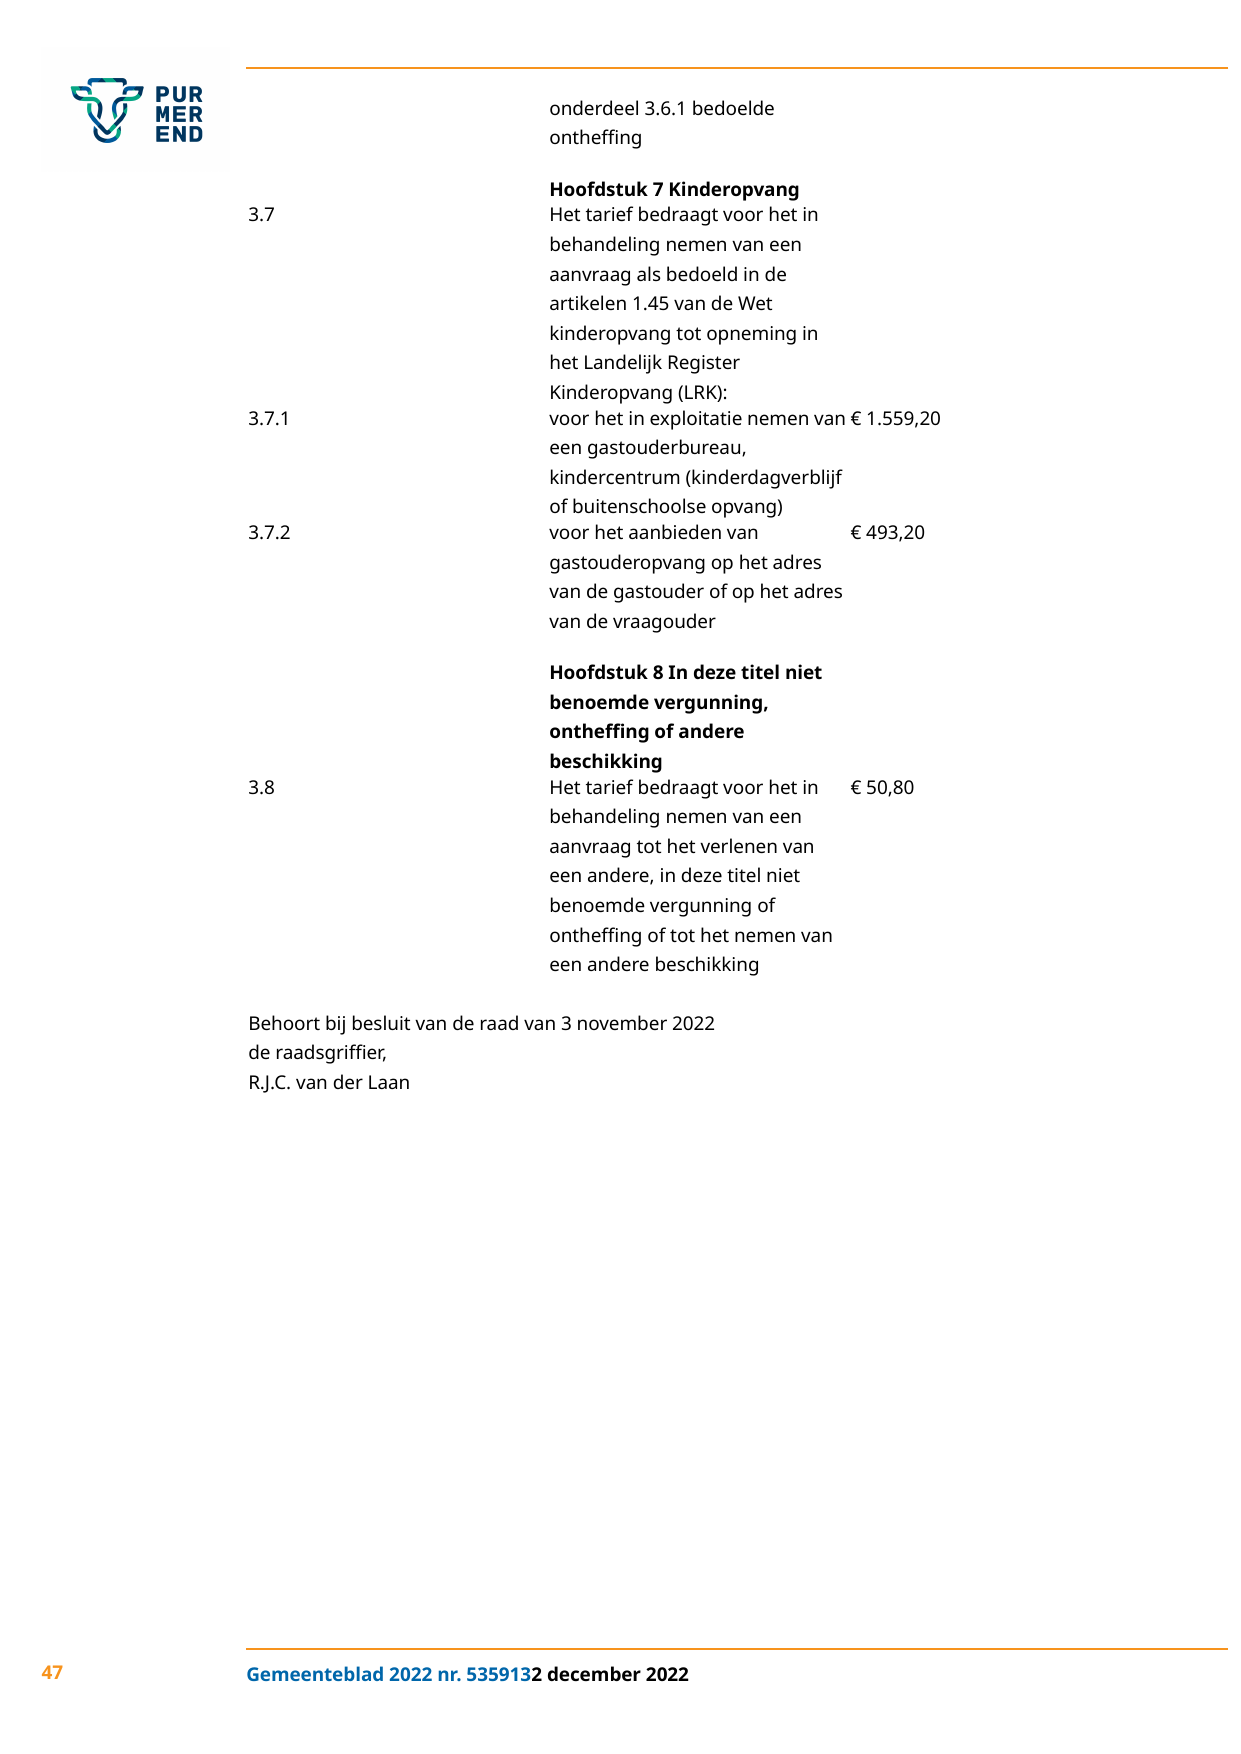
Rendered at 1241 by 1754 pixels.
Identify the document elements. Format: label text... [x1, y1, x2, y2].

table_cell [248, 176, 549, 202]
table_cell [850, 634, 1152, 659]
text Behoort bij besluit van de raad van 3 november 2022 [248, 1010, 1152, 1036]
table_cell onderdeel 3.6.1 bedoelde ontheffing [549, 95, 850, 150]
table_cell Hoofdstuk 8 In deze titel niet benoemde vergunning, ontheffing of andere beschikking [549, 660, 850, 774]
table_cell [248, 660, 549, 774]
table_cell [248, 150, 549, 176]
table_cell [850, 660, 1152, 774]
table_cell 3.8 [248, 774, 549, 977]
picture [41, 47, 231, 172]
table_cell voor het in exploitatie nemen van een gastouderbureau, kindercentrum (kinderdagverblijf of buitenschoolse opvang) [549, 405, 850, 519]
table_cell 3.7 [248, 202, 549, 405]
table_cell [850, 176, 1152, 202]
text de raadsgriffier, [248, 1039, 1152, 1065]
table_cell 3.7.2 [248, 519, 549, 634]
table_cell 3.7.1 [248, 405, 549, 519]
table_cell € 493,20 [850, 519, 1152, 634]
table_cell Het tarief bedraagt voor het in behandeling nemen van een aanvraag tot het verlenen van een andere, in deze titel niet benoemde vergunning of ontheffing of tot het nemen van een andere beschikking [549, 774, 850, 977]
table_cell [248, 95, 549, 150]
table_cell voor het aanbieden van gastouderopvang op het adres van de gastouder of op het adres van de vraagouder [549, 519, 850, 634]
table_cell € 50,80 [850, 774, 1152, 977]
table_cell [850, 150, 1152, 176]
table_cell Hoofdstuk 7 Kinderopvang [549, 176, 850, 202]
table_cell [549, 634, 850, 659]
table_cell [850, 95, 1152, 150]
table_cell € 1.559,20 [850, 405, 1152, 519]
table_cell [850, 202, 1152, 405]
table_cell [549, 150, 850, 176]
text R.J.C. van der Laan [248, 1069, 1152, 1095]
table_cell [248, 634, 549, 659]
table_cell Het tarief bedraagt voor het in behandeling nemen van een aanvraag als bedoeld in de artikelen 1.45 van de Wet kinderopvang tot opneming in het Landelijk Register Kinderopvang (LRK): [549, 202, 850, 405]
